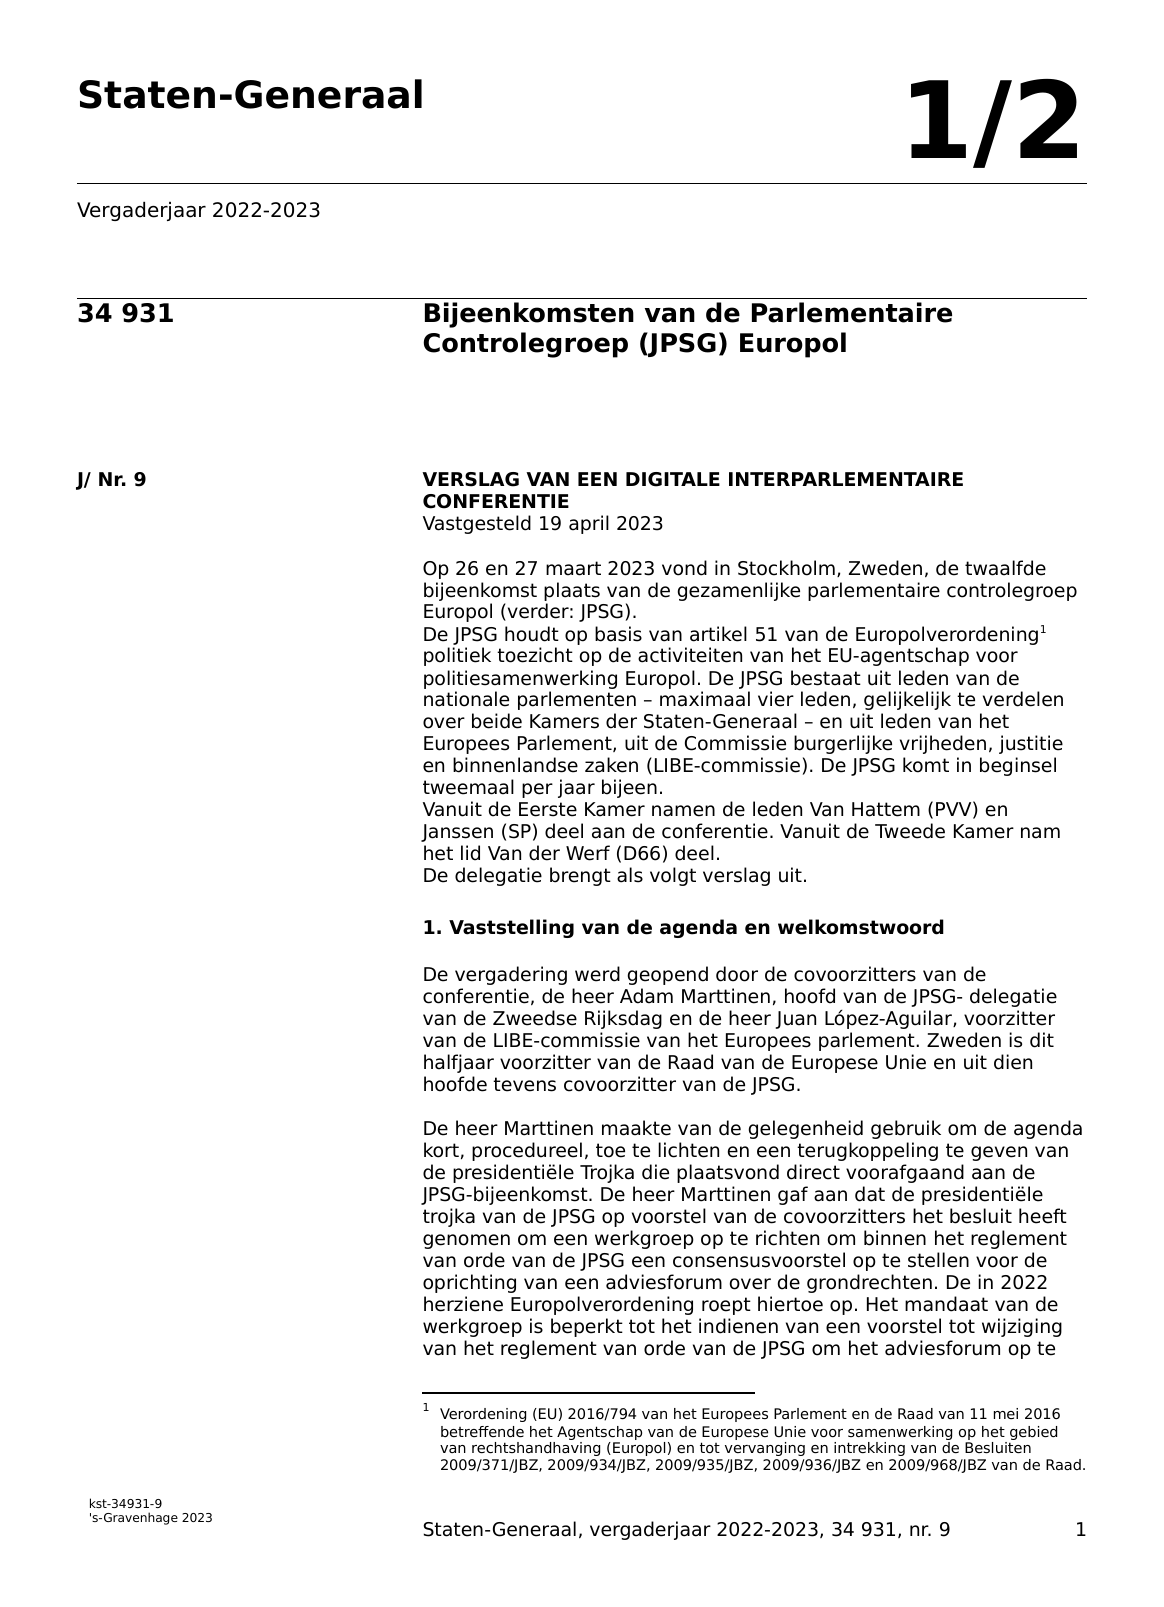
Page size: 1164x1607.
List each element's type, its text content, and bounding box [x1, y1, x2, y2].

text Op 26 en 27 maart 2023 vond in Stockholm, Zweden, de twaalfde bijeenkomst plaats van de gezamenlijke parlementaire controlegroep Europol (verder: JPSG). [422, 557, 1087, 623]
text De heer Marttinen maakte van de gelegenheid gebruik om de agenda kort, procedureel, toe te lichten en een terugkoppeling te geven van de presidentiële Trojka die plaatsvond direct voorafgaand aan de JPSG-bijeenkomst. De heer Marttinen gaf aan dat de presidentiële trojka van de JPSG op voorstel van de covoorzitters het besluit heeft genomen om een werkgroep op te richten om binnen het reglement van orde van de JPSG een consensusvoorstel op te stellen voor de oprichting van een adviesforum over de grondrechten. De in 2022 herziene Europolverordening roept hiertoe op. Het mandaat van de werkgroep is beperkt tot het indienen van een voorstel tot wijziging van het reglement van orde van de JPSG om het adviesforum op te [422, 1118, 1087, 1360]
table_cell Vergaderjaar 2022-2023 [77, 184, 1087, 298]
subtitle J/ Nr. 9 VERSLAG VAN EEN DIGITALE INTERPARLEMENTAIRE CONFERENTIE [77, 469, 1087, 513]
text Vanuit de Eerste Kamer namen de leden Van Hattem (PVV) en Janssen (SP) deel aan de conferentie. Vanuit de Tweede Kamer nam het lid Van der Werf (D66) deel. [422, 799, 1087, 865]
text kst-34931-9 [88, 1497, 323, 1511]
table_header Staten-Generaal [77, 59, 886, 183]
text Verordening (EU) 2016/794 van het Europees Parlement en de Raad van 11 mei 2016 betreffende het Agentschap van de Europese Unie voor samenwerking op het gebied van rechtshandhaving (Europol) en tot vervanging en intrekking van de Besluiten 2009/371/JBZ, 2009/934/JBZ, 2009/935/JBZ, 2009/936/JBZ en 2009/968/JBZ van de Raad. [422, 1402, 1087, 1474]
subtitle 34 931 Bijeenkomsten van de Parlementaire Controlegroep (JPSG) Europol [77, 299, 1087, 358]
subtitle 1. Vaststelling van de agenda en welkomstwoord [422, 917, 1087, 939]
text 's-Gravenhage 2023 [88, 1511, 323, 1525]
text De JPSG houdt op basis van artikel 51 van de Europolverordening politiek toezicht op de activiteiten van het EU-agentschap voor politiesamenwerking Europol. De JPSG bestaat uit leden van de nationale parlementen – maximaal vier leden, gelijkelijk te verdelen over beide Kamers der Staten-Generaal – en uit leden van het Europees Parlement, uit de Commissie burgerlijke vrijheden, justitie en binnenlandse zaken (LIBE-commissie). De JPSG komt in beginsel tweemaal per jaar bijeen. [422, 623, 1087, 799]
text De delegatie brengt als volgt verslag uit. [422, 865, 1087, 887]
text Vastgesteld 19 april 2023 [422, 513, 1087, 535]
table_header 1/2 [886, 59, 1087, 183]
text De vergadering werd geopend door de covoorzitters van de conferentie, de heer Adam Marttinen, hoofd van de JPSG- delegatie van de Zweedse Rijksdag en de heer Juan López-Aguilar, voorzitter van de LIBE-commissie van het Europees parlement. Zweden is dit halfjaar voorzitter van de Raad van de Europese Unie en uit dien hoofde tevens covoorzitter van de JPSG. [422, 964, 1087, 1096]
